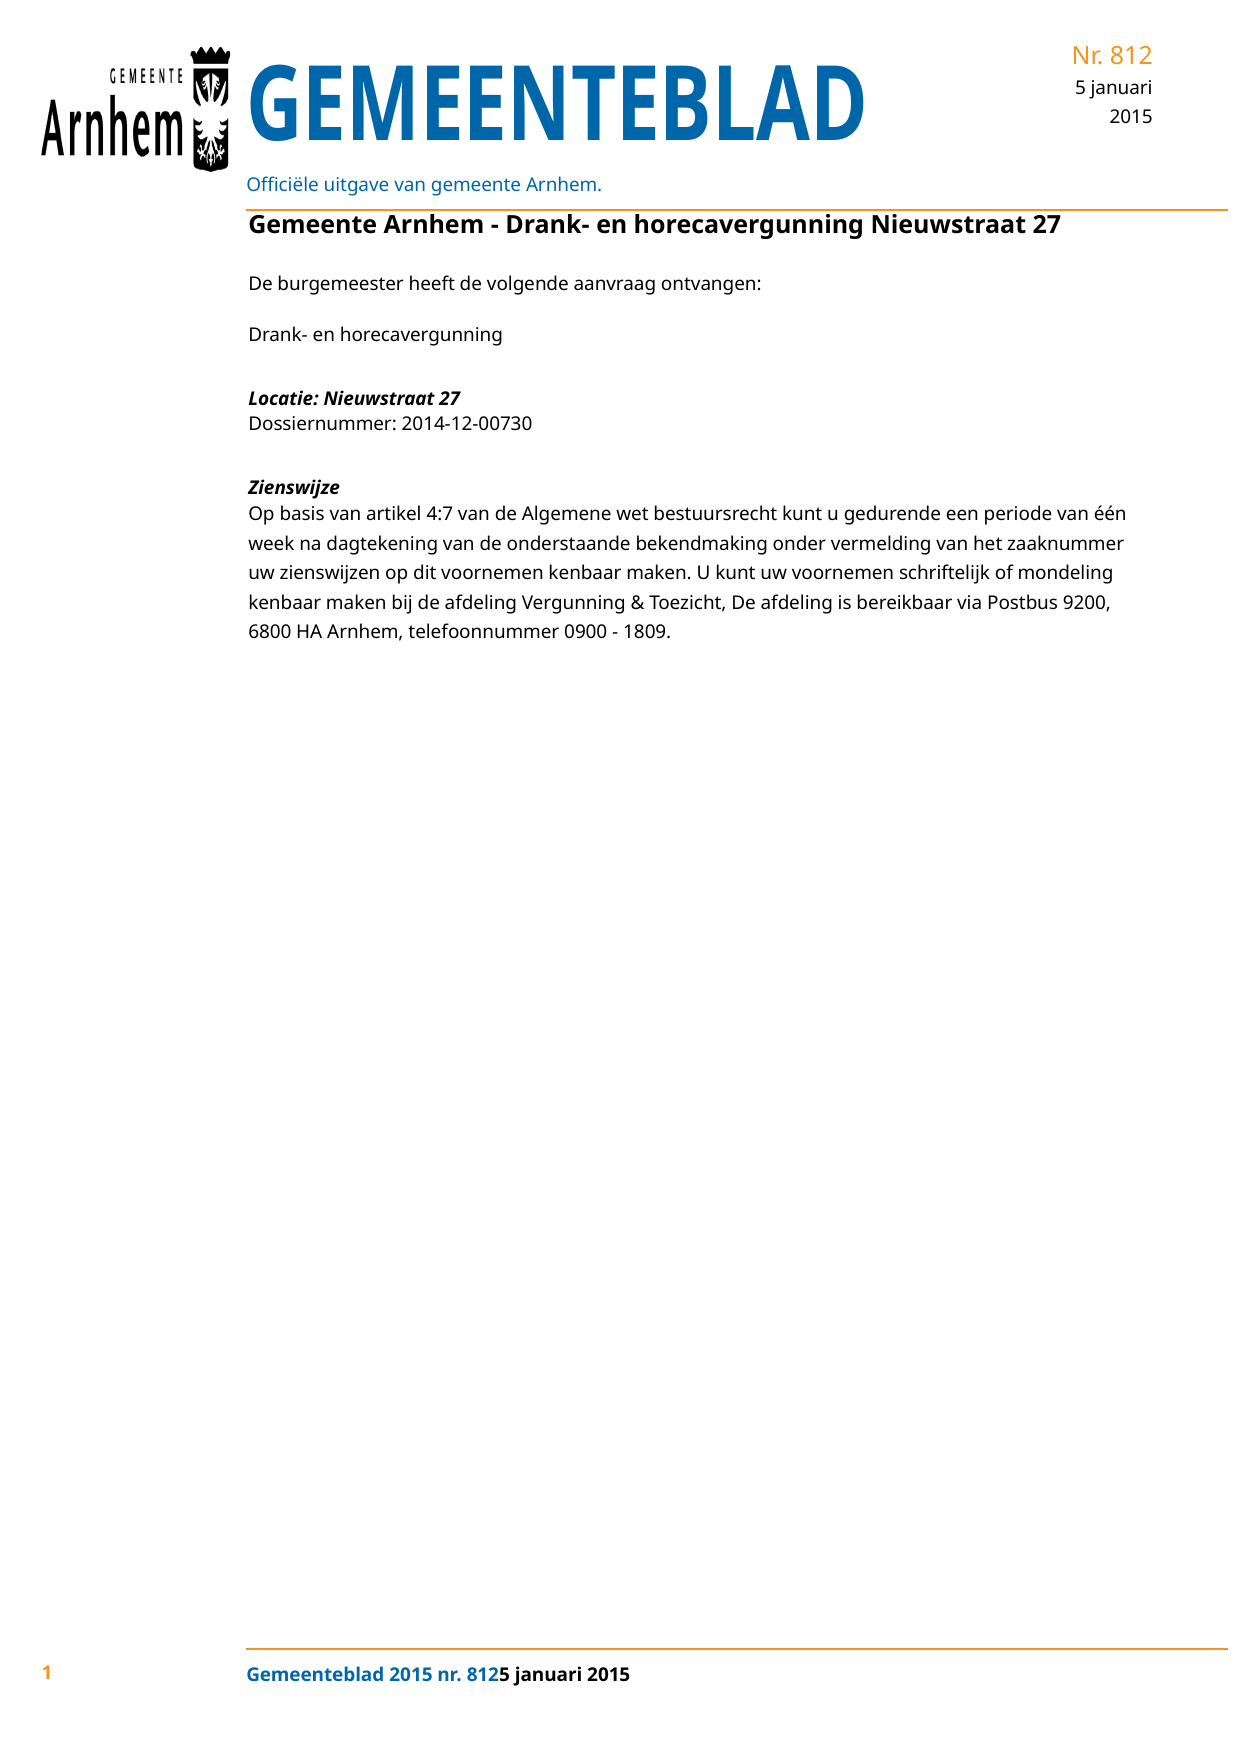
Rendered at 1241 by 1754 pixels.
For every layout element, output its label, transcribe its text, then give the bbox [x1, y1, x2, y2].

text Drank- en horecavergunning [248, 321, 1152, 346]
text Dossiernummer: 2014-12-00730 [248, 410, 1152, 436]
text Zienswijze [248, 474, 1152, 500]
text Locatie: Nieuwstraat 27 [248, 385, 1152, 410]
picture [41, 47, 231, 172]
text Op basis van artikel 4:7 van de Algemene wet bestuursrecht kunt u gedurende een periode van één week na dagtekening van de onderstaande bekendmaking onder vermelding van het zaaknummer uw zienswijzen op dit voornemen kenbaar maken. U kunt uw voornemen schriftelijk of mondeling kenbaar maken bij de afdeling Vergunning & Toezicht, De afdeling is bereikbaar via Postbus 9200, 6800 HA Arnhem, telefoonnummer 0900 - 1809. [248, 500, 1152, 644]
text Gemeente Arnhem - Drank- en horecavergunning Nieuwstraat 27 [248, 211, 1152, 241]
text De burgemeester heeft de volgende aanvraag ontvangen: [248, 270, 1152, 296]
